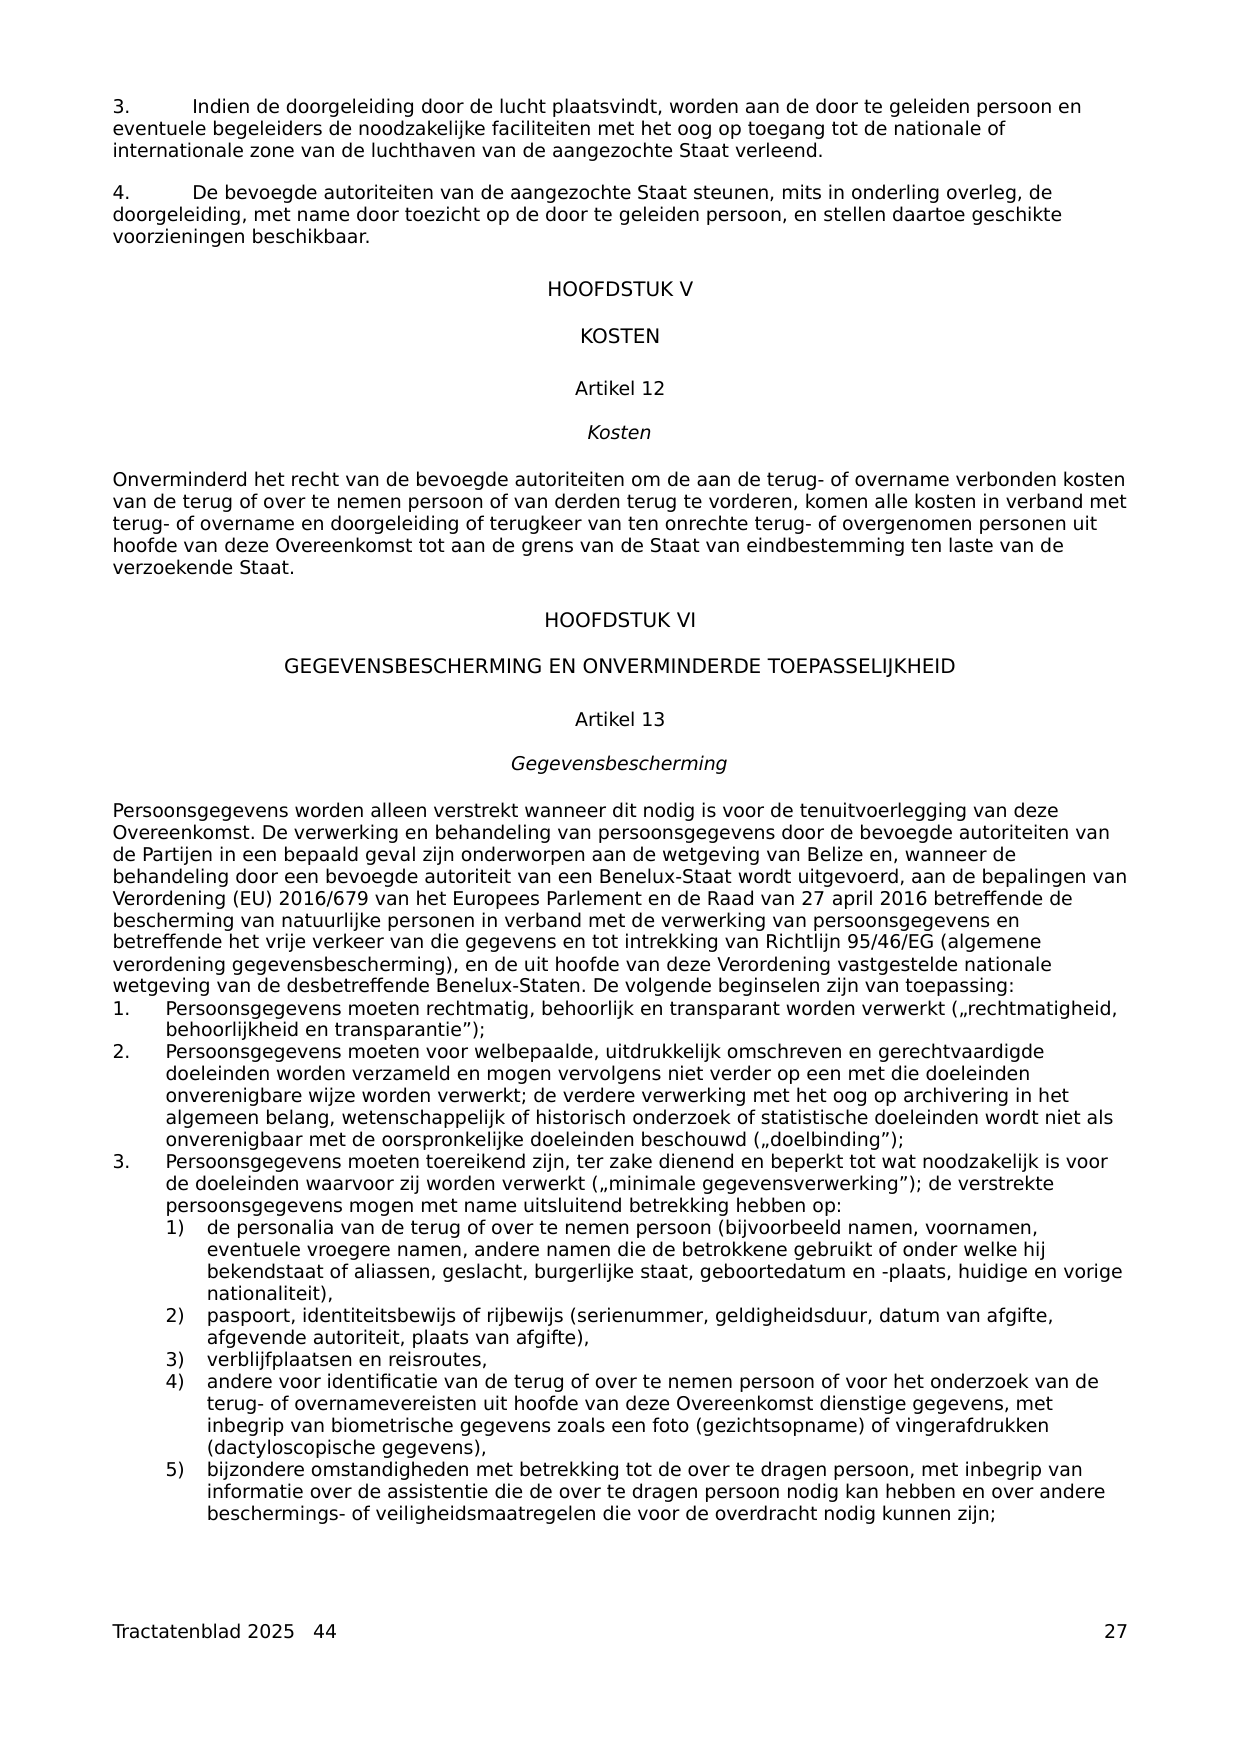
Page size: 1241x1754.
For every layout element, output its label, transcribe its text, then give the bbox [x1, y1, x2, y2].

subtitle Artikel 12 Kosten [112, 378, 1128, 444]
text 1) de personalia van de terug of over te nemen persoon (bijvoorbeeld namen, voornamen, eventuele vroegere namen, andere namen die de betrokkene gebruikt of onder welke hij bekendstaat of aliassen, geslacht, burgerlijke staat, geboortedatum en -plaats, huidige en vorige nationaliteit), [165, 1217, 1128, 1305]
subtitle HOOFDSTUK VI GEGEVENSBESCHERMING EN ONVERMINDERDE TOEPASSELIJKHEID [112, 609, 1128, 679]
text Persoonsgegevens worden alleen verstrekt wanneer dit nodig is voor de tenuitvoerlegging van deze Overeenkomst. De verwerking en behandeling van persoonsgegevens door de bevoegde autoriteiten van de Partijen in een bepaald geval zijn onderworpen aan de wetgeving van Belize en, wanneer de behandeling door een bevoegde autoriteit van een Benelux-Staat wordt uitgevoerd, aan de bepalingen van Verordening (EU) 2016/679 van het Europees Parlement en de Raad van 27 april 2016 betreffende de bescherming van natuurlijke personen in verband met de verwerking van persoonsgegevens en betreffende het vrije verkeer van die gegevens en tot intrekking van Richtlijn 95/46/EG (algemene verordening gegevensbescherming), en de uit hoofde van deze Verordening vastgestelde nationale wetgeving van de desbetreffende Benelux-Staten. De volgende beginselen zijn van toepassing: [112, 799, 1128, 997]
text 2) paspoort, identiteitsbewijs of rijbewijs (serienummer, geldigheidsduur, datum van afgifte, afgevende autoriteit, plaats van afgifte), [165, 1305, 1128, 1349]
text 5) bijzondere omstandigheden met betrekking tot de over te dragen persoon, met inbegrip van informatie over de assistentie die de over te dragen persoon nodig kan hebben en over andere beschermings- of veiligheidsmaatregelen die voor de overdracht nodig kunnen zijn; [165, 1459, 1128, 1525]
text 4. De bevoegde autoriteiten van de aangezochte Staat steunen, mits in onderling overleg, de doorgeleiding, met name door toezicht op de door te geleiden persoon, en stellen daartoe geschikte voorzieningen beschikbaar. [112, 182, 1128, 248]
text 4) andere voor identificatie van de terug of over te nemen persoon of voor het onderzoek van de terug- of overnamevereisten uit hoofde van deze Overeenkomst dienstige gegevens, met inbegrip van biometrische gegevens zoals een foto (gezichtsopname) of vingerafdrukken (dactyloscopische gegevens), [165, 1371, 1128, 1459]
subtitle HOOFDSTUK V KOSTEN [112, 278, 1128, 348]
text 2. Persoonsgegevens moeten voor welbepaalde, uitdrukkelijk omschreven en gerechtvaardigde doeleinden worden verzameld en mogen vervolgens niet verder op een met die doeleinden onverenigbare wijze worden verwerkt; de verdere verwerking met het oog op archivering in het algemeen belang, wetenschappelijk of historisch onderzoek of statistische doeleinden wordt niet als onverenigbaar met de oorspronkelijke doeleinden beschouwd („doelbinding”); [112, 1041, 1128, 1151]
subtitle Artikel 13 Gegevensbescherming [112, 709, 1128, 774]
text 3) verblijfplaatsen en reisroutes, [165, 1349, 1128, 1371]
text 1. Persoonsgegevens moeten rechtmatig, behoorlijk en transparant worden verwerkt („rechtmatigheid, behoorlijkheid en transparantie”); [112, 997, 1128, 1041]
text 3. Persoonsgegevens moeten toereikend zijn, ter zake dienend en beperkt tot wat noodzakelijk is voor de doeleinden waarvoor zij worden verwerkt („minimale gegevensverwerking”); de verstrekte persoonsgegevens mogen met name uitsluitend betrekking hebben op: [112, 1151, 1128, 1217]
text Onverminderd het recht van de bevoegde autoriteiten om de aan de terug- of overname verbonden kosten van de terug of over te nemen persoon of van derden terug te vorderen, komen alle kosten in verband met terug- of overname en doorgeleiding of terugkeer van ten onrechte terug- of overgenomen personen uit hoofde van deze Overeenkomst tot aan de grens van de Staat van eindbestemming ten laste van de verzoekende Staat. [112, 469, 1128, 579]
text 3. Indien de doorgeleiding door de lucht plaatsvindt, worden aan de door te geleiden persoon en eventuele begeleiders de noodzakelijke faciliteiten met het oog op toegang tot de nationale of internationale zone van de luchthaven van de aangezochte Staat verleend. [112, 96, 1128, 162]
